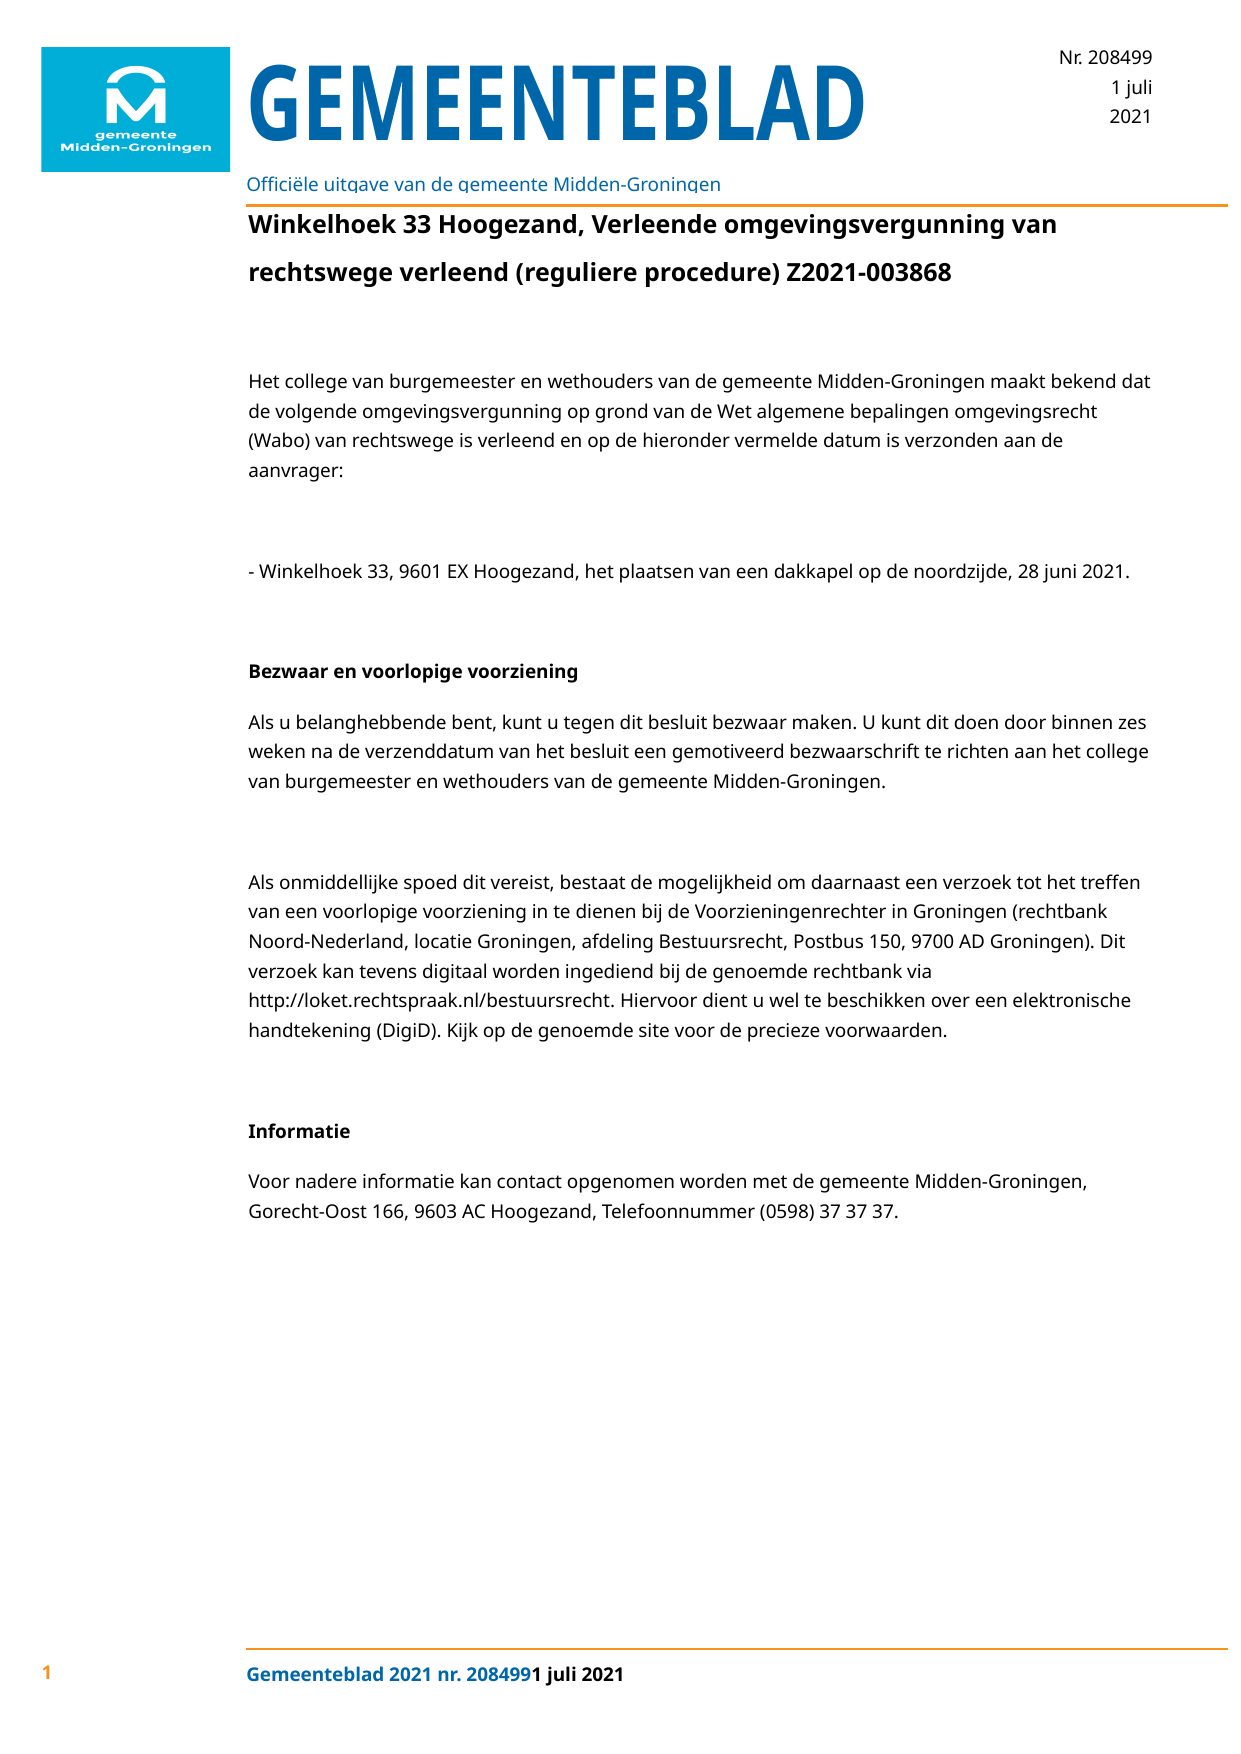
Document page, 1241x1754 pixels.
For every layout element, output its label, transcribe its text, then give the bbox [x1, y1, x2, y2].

text Winkelhoek 33 Hoogezand, Verleende omgevingsvergunning van rechtswege verleend (reguliere procedure) Z2021-003868 [248, 207, 1152, 288]
text Als onmiddellijke spoed dit vereist, bestaat de mogelijkheid om daarnaast een verzoek tot het treffen van een voorlopige voorziening in te dienen bij de Voorzieningenrechter in Groningen (rechtbank Noord-Nederland, locatie Groningen, afdeling Bestuursrecht, Postbus 150, 9700 AD Groningen). Dit verzoek kan tevens digitaal worden ingediend bij de genoemde rechtbank via http://loket.rechtspraak.nl/bestuursrecht. Hiervoor dient u wel te beschikken over een elektronische handtekening (DigiD). Kijk op de genoemde site voor de precieze voorwaarden. [248, 869, 1152, 1043]
text Informatie [248, 1118, 1152, 1144]
text Bezwaar en voorlopige voorziening [248, 659, 1152, 684]
picture [184, 146, 190, 153]
text Als u belanghebbende bent, kunt u tegen dit besluit bezwaar maken. U kunt dit doen door binnen zes weken na de verzenddatum van het besluit een gemotiveerd bezwaarschrift te richten aan het college van burgemeester en wethouders van de gemeente Midden-Groningen. [248, 709, 1152, 794]
picture [107, 89, 165, 122]
picture [108, 66, 164, 82]
text Voor nadere informatie kan contact opgenomen worden met de gemeente Midden-Groningen, Gorecht-Oost 166, 9603 AC Hoogezand, Telefoonnummer (0598) 37 37 37. [248, 1168, 1152, 1224]
text - Winkelhoek 33, 9601 EX Hoogezand, het plaatsen van een dakkapel op de noordzijde, 28 juni 2021. [248, 558, 1152, 584]
text Het college van burgemeester en wethouders van de gemeente Midden-Groningen maakt bekend dat de volgende omgevingsvergunning op grond van de Wet algemene bepalingen omgevingsrecht (Wabo) van rechtswege is verleend en op de hieronder vermelde datum is verzonden aan de aanvrager: [248, 368, 1152, 483]
